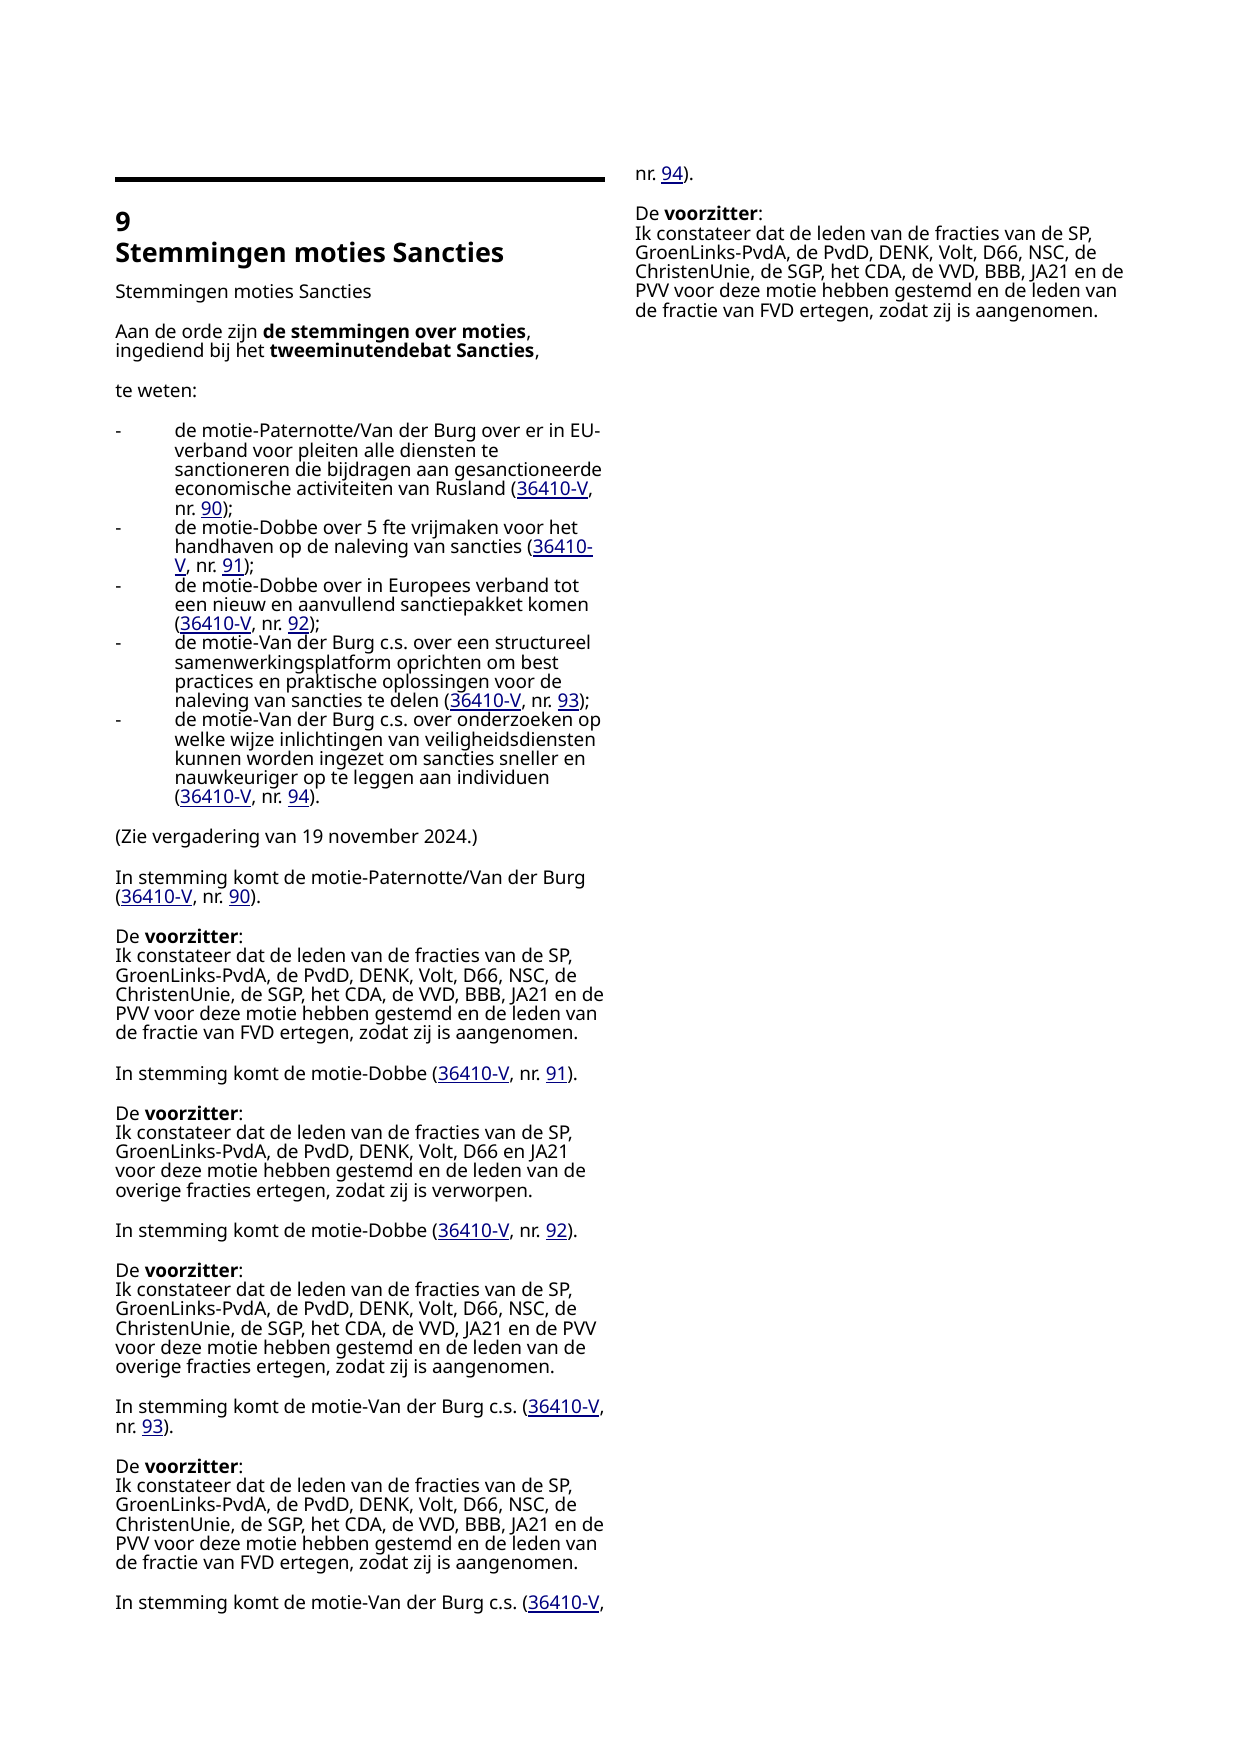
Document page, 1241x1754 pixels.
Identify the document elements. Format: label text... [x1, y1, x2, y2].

text Ik constateer dat de leden van de fracties van de SP, GroenLinks-PvdA, de PvdD, DENK, Volt, D66, NSC, de ChristenUnie, de SGP, het CDA, de VVD, BBB, JA21 en de PVV voor deze motie hebben gestemd en de leden van de fractie van FVD ertegen, zodat zij is aangenomen. [115, 947, 605, 1044]
text nr. 94). [635, 165, 1125, 184]
text Ik constateer dat de leden van de fracties van de SP, GroenLinks-PvdA, de PvdD, DENK, Volt, D66, NSC, de ChristenUnie, de SGP, het CDA, de VVD, BBB, JA21 en de PVV voor deze motie hebben gestemd en de leden van de fractie van FVD ertegen, zodat zij is aangenomen. [115, 1477, 605, 1573]
list de motie-Paternotte/Van der Burg over er in EU-verband voor pleiten alle diensten te sanctioneren die bijdragen aan gesanctioneerde economische activiteiten van Rusland (36410-V, nr. 90); [115, 422, 605, 519]
text De voorzitter: [115, 928, 605, 947]
text In stemming komt de motie-Paternotte/Van der Burg (36410-V, nr. 90). [115, 869, 605, 907]
list de motie-Dobbe over 5 fte vrijmaken voor het handhaven op de naleving van sancties (36410-V, nr. 91); [115, 519, 605, 577]
text te weten: [115, 382, 605, 402]
text In stemming komt de motie-Dobbe (36410-V, nr. 91). [115, 1064, 605, 1084]
text (Zie vergadering van 19 november 2024.) [115, 828, 605, 848]
text Ik constateer dat de leden van de fracties van de SP, GroenLinks-PvdA, de PvdD, DENK, Volt, D66, NSC, de ChristenUnie, de SGP, het CDA, de VVD, JA21 en de PVV voor deze motie hebben gestemd en de leden van de overige fracties ertegen, zodat zij is aangenomen. [115, 1281, 605, 1377]
text Stemmingen moties Sancties [115, 283, 605, 302]
list de motie-Van der Burg c.s. over onderzoeken op welke wijze inlichtingen van veiligheidsdiensten kunnen worden ingezet om sancties sneller en nauwkeuriger op te leggen aan individuen (36410-V, nr. 94). [115, 711, 605, 808]
text De voorzitter: [635, 205, 1125, 225]
text Ik constateer dat de leden van de fracties van de SP, GroenLinks-PvdA, de PvdD, DENK, Volt, D66 en JA21 voor deze motie hebben gestemd en de leden van de overige fracties ertegen, zodat zij is verworpen. [115, 1124, 605, 1201]
list de motie-Dobbe over in Europees verband tot een nieuw en aanvullend sanctiepakket komen (36410-V, nr. 92); [115, 577, 605, 634]
text Ik constateer dat de leden van de fracties van de SP, GroenLinks-PvdA, de PvdD, DENK, Volt, D66, NSC, de ChristenUnie, de SGP, het CDA, de VVD, BBB, JA21 en de PVV voor deze motie hebben gestemd en de leden van de fractie van FVD ertegen, zodat zij is aangenomen. [635, 225, 1125, 321]
text Aan de orde zijn de stemmingen over moties, ingediend bij het tweeminutendebat Sancties, [115, 323, 605, 362]
text De voorzitter: [115, 1104, 605, 1124]
text De voorzitter: [115, 1458, 605, 1477]
text 9 [115, 203, 605, 239]
text In stemming komt de motie-Dobbe (36410-V, nr. 92). [115, 1222, 605, 1241]
text De voorzitter: [115, 1262, 605, 1281]
text In stemming komt de motie-Van der Burg c.s. (36410-V, nr. 93). [115, 1398, 605, 1437]
list de motie-Van der Burg c.s. over een structureel samenwerkingsplatform oprichten om best practices en praktische oplossingen voor de naleving van sancties te delen (36410-V, nr. 93); [115, 634, 605, 711]
text In stemming komt de motie-Van der Burg c.s. (36410-V, [115, 1594, 605, 1613]
text Stemmingen moties Sancties [115, 239, 605, 283]
